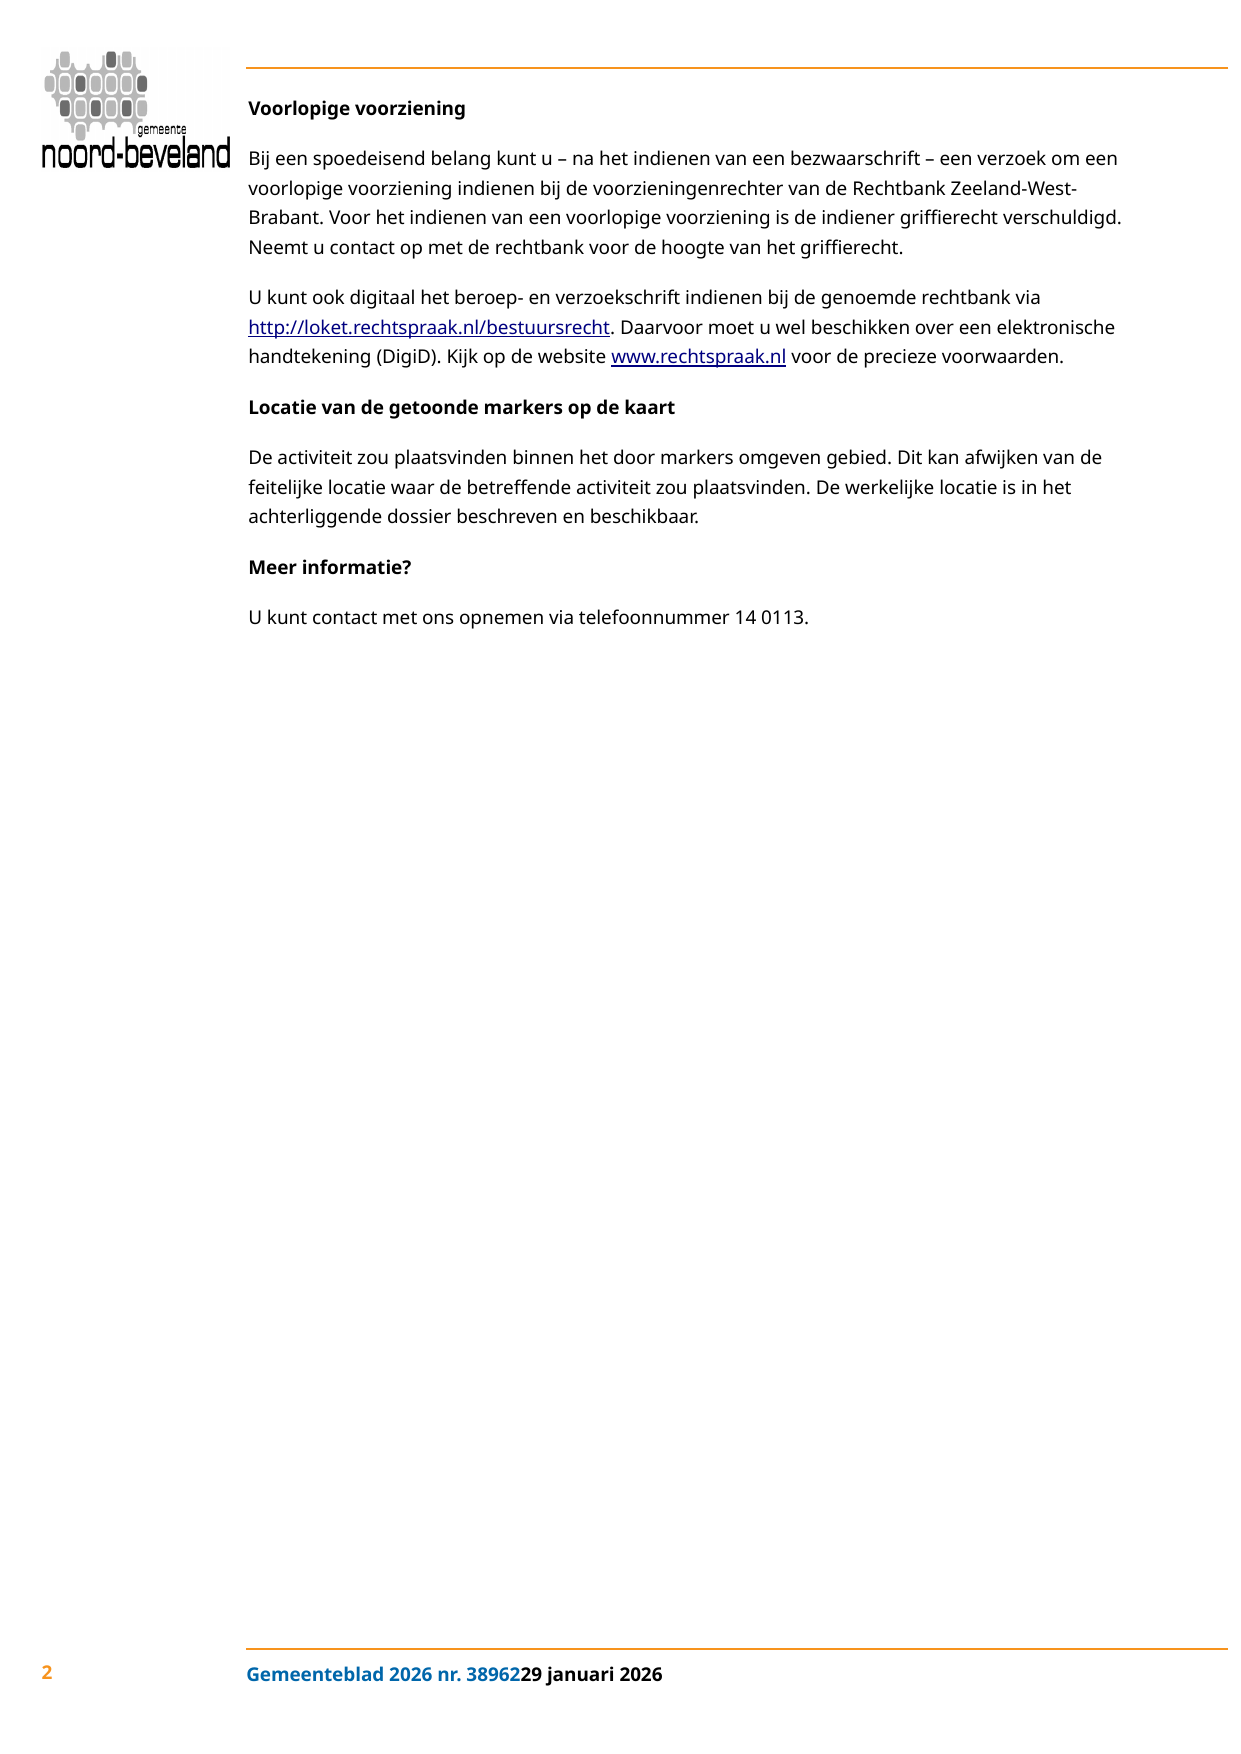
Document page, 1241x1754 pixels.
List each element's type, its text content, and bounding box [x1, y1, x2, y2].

text U kunt contact met ons opnemen via telefoonnummer 14 0113. [248, 604, 1152, 630]
text Locatie van de getoonde markers op de kaart [248, 394, 1152, 420]
text De activiteit zou plaatsvinden binnen het door markers omgeven gebied. Dit kan afwijken van de feitelijke locatie waar de betreffende activiteit zou plaatsvinden. De werkelijke locatie is in het achterliggende dossier beschreven en beschikbaar. [248, 444, 1152, 529]
text Voorlopige voorziening [248, 95, 1152, 121]
picture [41, 47, 231, 172]
text U kunt ook digitaal het beroep- en verzoekschrift indienen bij de genoemde rechtbank via http://loket.rechtspraak.nl/bestuursrecht. Daarvoor moet u wel beschikken over een elektronische handtekening (DigiD). Kijk op de website www.rechtspraak.nl voor de precieze voorwaarden. [248, 284, 1152, 369]
text Bij een spoedeisend belang kunt u – na het indienen van een bezwaarschrift – een verzoek om een voorlopige voorziening indienen bij de voorzieningenrechter van de Rechtbank Zeeland-West-Brabant. Voor het indienen van een voorlopige voorziening is de indiener griffierecht verschuldigd. Neemt u contact op met de rechtbank voor de hoogte van het griffierecht. [248, 145, 1152, 260]
text Meer informatie? [248, 554, 1152, 580]
